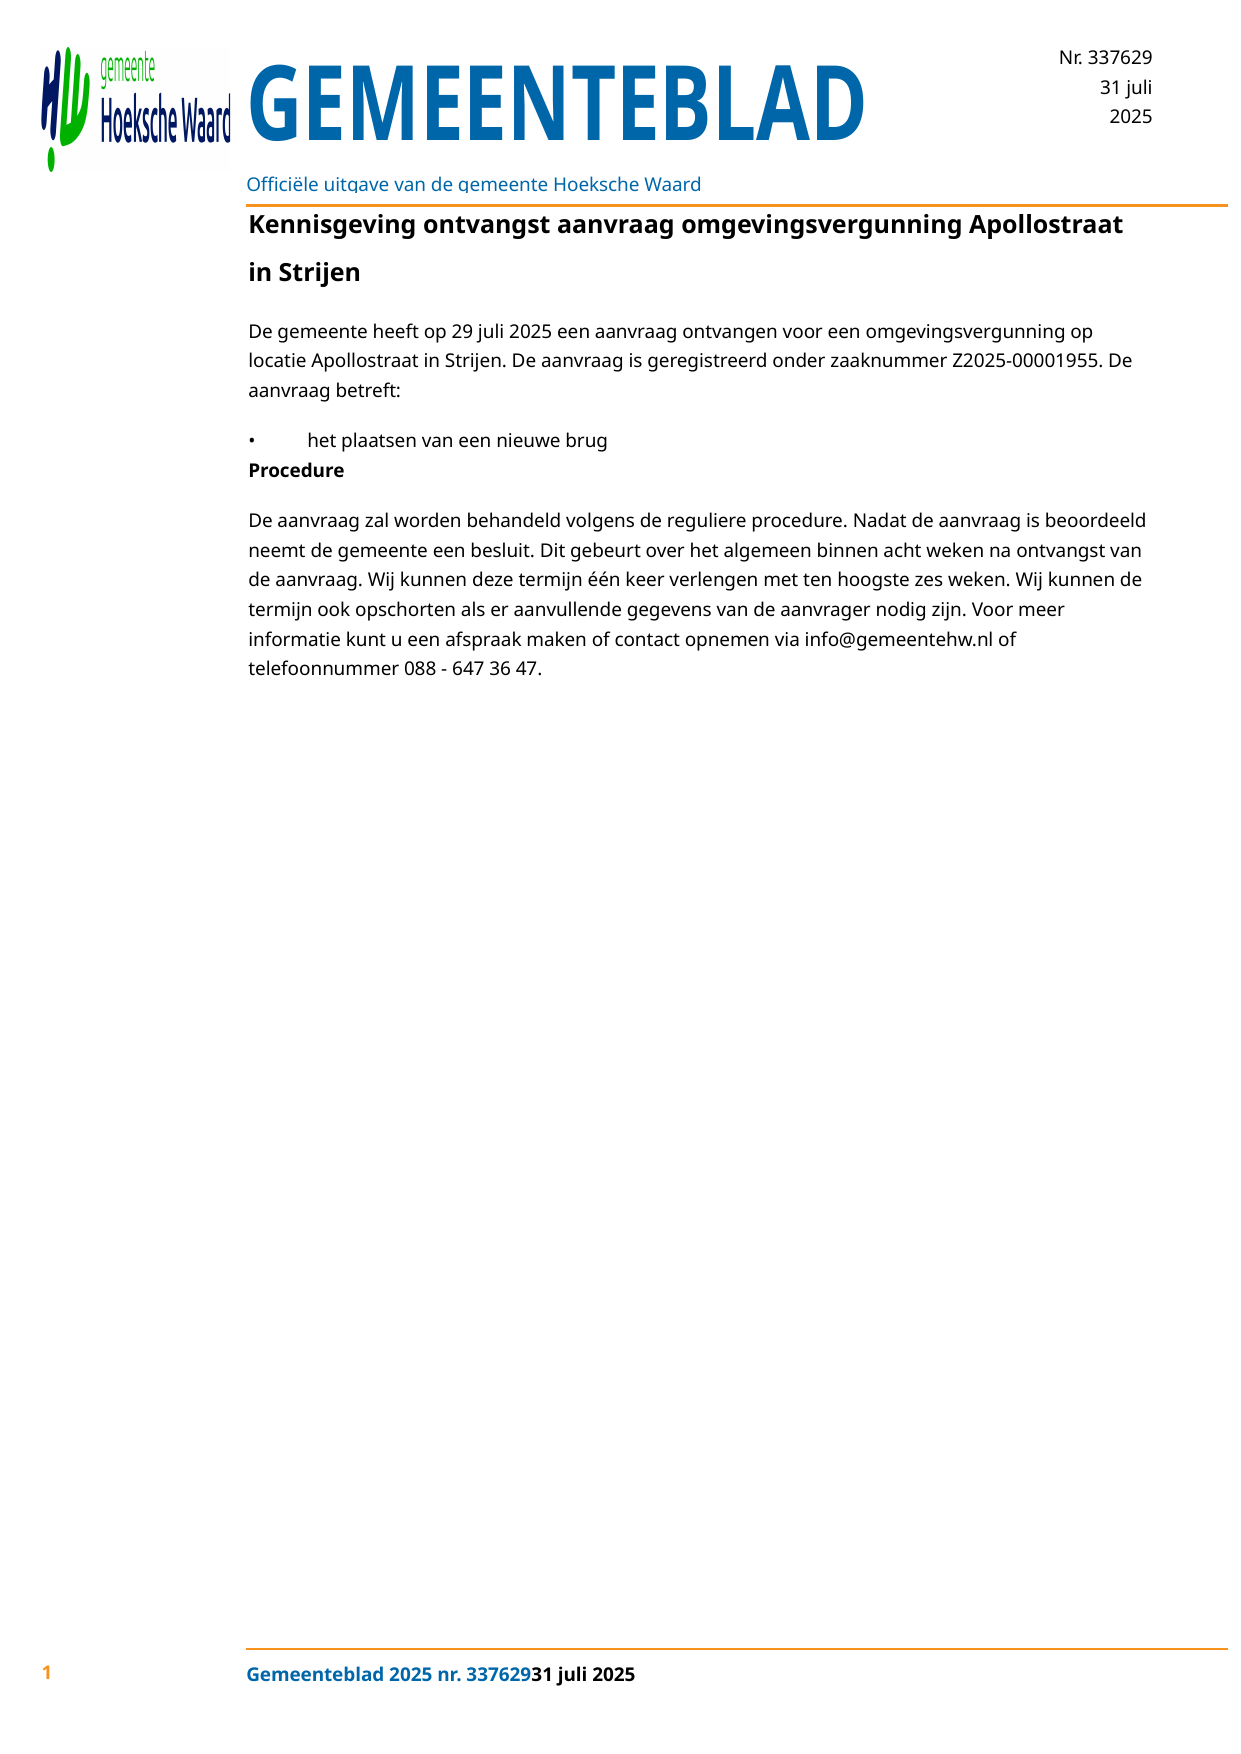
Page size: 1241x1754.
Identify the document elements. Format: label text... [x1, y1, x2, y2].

text De aanvraag zal worden behandeld volgens de reguliere procedure. Nadat de aanvraag is beoordeeld neemt de gemeente een besluit. Dit gebeurt over het algemeen binnen acht weken na ontvangst van de aanvraag. Wij kunnen deze termijn één keer verlengen met ten hoogste zes weken. Wij kunnen de termijn ook opschorten als er aanvullende gegevens van de aanvrager nodig zijn. Voor meer informatie kunt u een afspraak maken of contact opnemen via info@gemeentehw.nl of telefoonnummer 088 - 647 36 47. [248, 507, 1152, 681]
picture [41, 47, 231, 172]
list het plaatsen van een nieuwe brug [248, 427, 1152, 453]
text Procedure [248, 457, 1152, 483]
text De gemeente heeft op 29 juli 2025 een aanvraag ontvangen voor een omgevingsvergunning op locatie Apollostraat in Strijen. De aanvraag is geregistreerd onder zaaknummer Z2025-00001955. De aanvraag betreft: [248, 318, 1152, 403]
text Kennisgeving ontvangst aanvraag omgevingsvergunning Apollostraat in Strijen [248, 207, 1152, 288]
